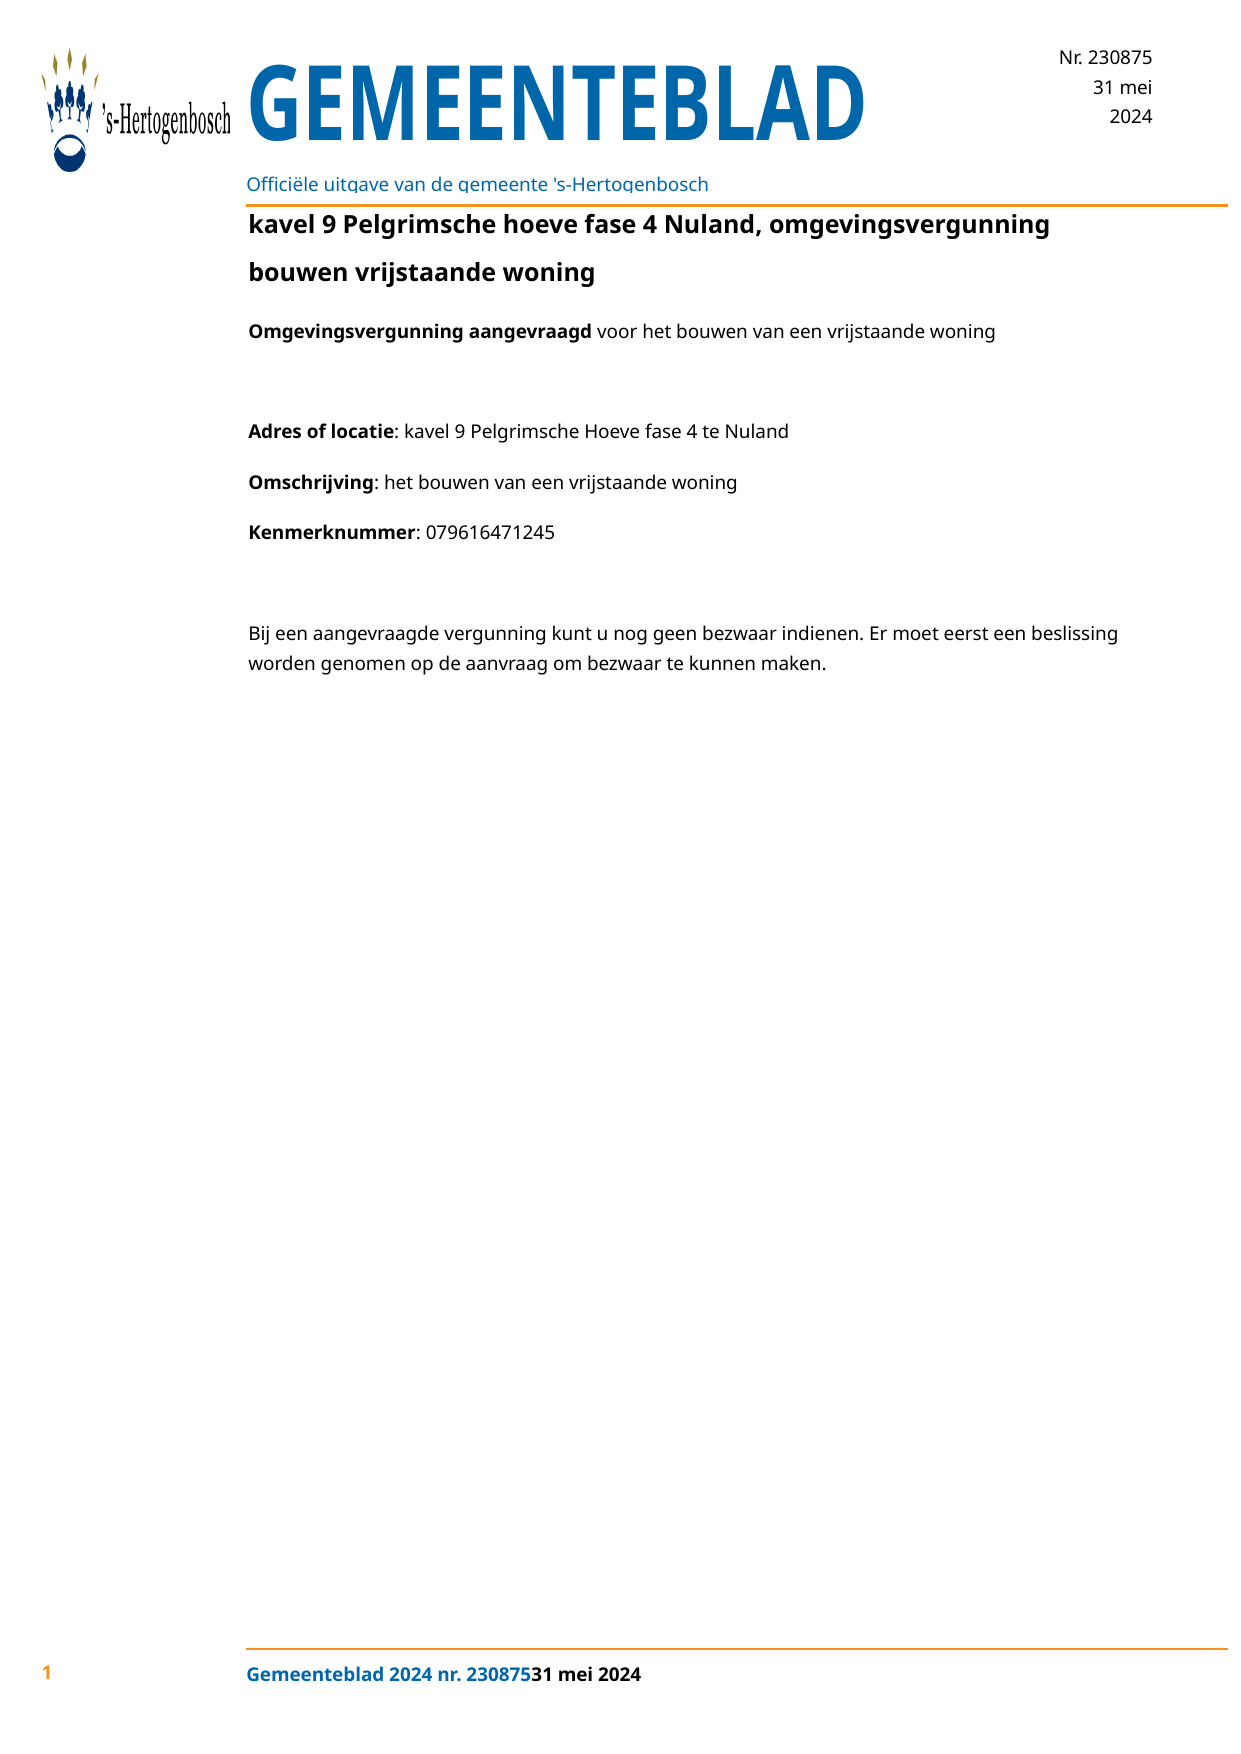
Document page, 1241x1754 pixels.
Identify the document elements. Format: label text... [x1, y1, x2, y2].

text Adres of locatie: kavel 9 Pelgrimsche Hoeve fase 4 te Nuland [248, 419, 1152, 444]
text Omschrijving: het bouwen van een vrijstaande woning [248, 469, 1152, 495]
text Bij een aangevraagde vergunning kunt u nog geen bezwaar indienen. Er moet eerst een beslissing worden genomen op de aanvraag om bezwaar te kunnen maken. [248, 620, 1152, 676]
text Omgevingsvergunning aangevraagd voor het bouwen van een vrijstaande woning [248, 318, 1152, 344]
text Kenmerknummer: 079616471245 [248, 519, 1152, 545]
text kavel 9 Pelgrimsche hoeve fase 4 Nuland, omgevingsvergunning bouwen vrijstaande woning [248, 207, 1152, 288]
picture [41, 47, 231, 172]
